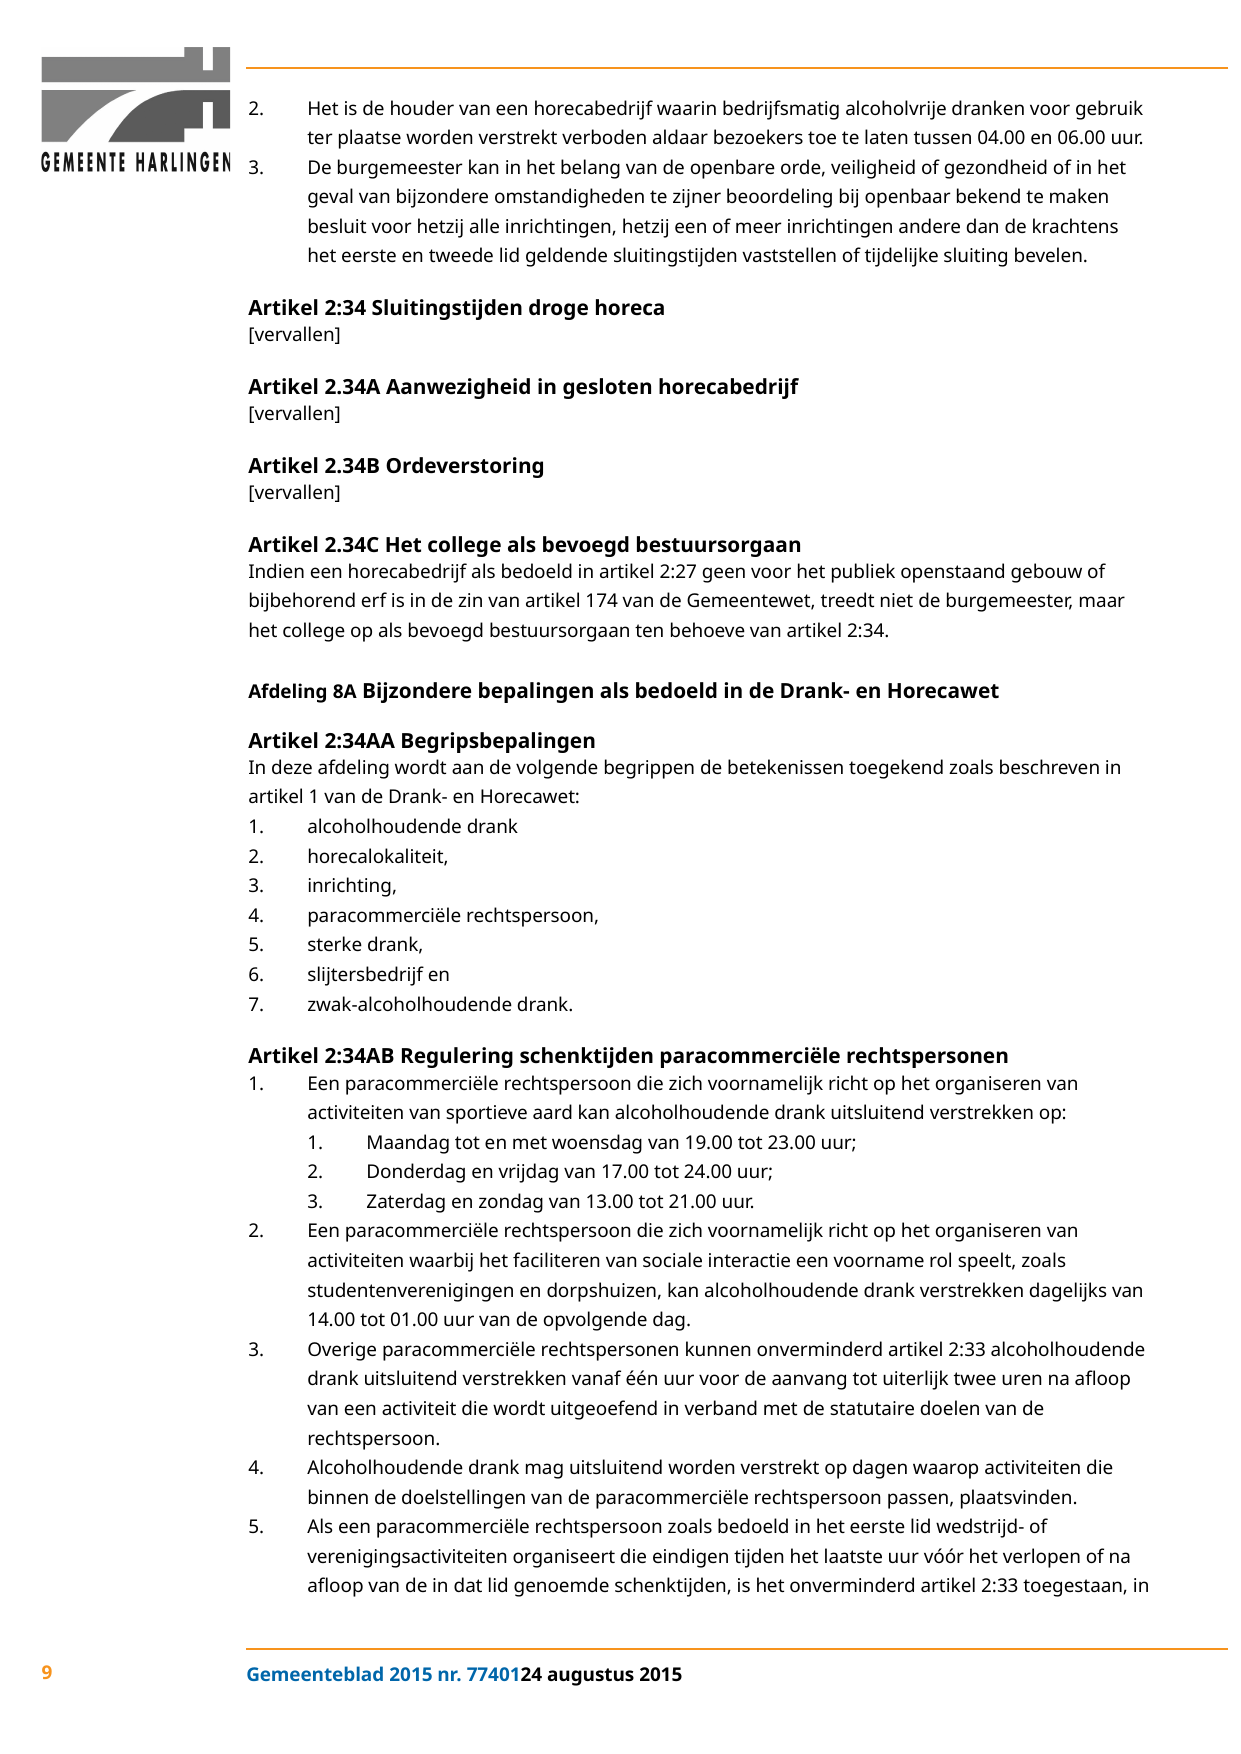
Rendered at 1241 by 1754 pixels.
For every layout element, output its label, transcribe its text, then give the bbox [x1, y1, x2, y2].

list inrichting, [248, 872, 1152, 898]
list Het is de houder van een horecabedrijf waarin bedrijfsmatig alcoholvrije dranken voor gebruik ter plaatse worden verstrekt verboden aldaar bezoekers toe te laten tussen 04.00 en 06.00 uur. [248, 95, 1152, 150]
list paracommerciële rechtspersoon, [248, 902, 1152, 928]
text [vervallen] [248, 400, 1152, 426]
list zwak-alcoholhoudende drank. [248, 991, 1152, 1017]
list slijtersbedrijf en [248, 961, 1152, 987]
list Als een paracommerciële rechtspersoon zoals bedoeld in het eerste lid wedstrijd- of verenigingsactiviteiten organiseert die eindigen tijden het laatste uur vóór het verlopen of na afloop van de in dat lid genoemde schenktijden, is het onverminderd artikel 2:33 toegestaan, in [248, 1513, 1152, 1598]
text Artikel 2.34A Aanwezigheid in gesloten horecabedrijf [248, 372, 1152, 400]
list Maandag tot en met woensdag van 19.00 tot 23.00 uur; [307, 1129, 1152, 1154]
text Afdeling 8A Bijzondere bepalingen als bedoeld in de Drank- en Horecawet [248, 676, 1152, 705]
text Indien een horecabedrijf als bedoeld in artikel 2:27 geen voor het publiek openstaand gebouw of bijbehorend erf is in de zin van artikel 174 van de Gemeentewet, treedt niet de burgemeester, maar het college op als bevoegd bestuursorgaan ten behoeve van artikel 2:34. [248, 558, 1152, 643]
text [vervallen] [248, 479, 1152, 505]
list Een paracommerciële rechtspersoon die zich voornamelijk richt op het organiseren van activiteiten waarbij het faciliteren van sociale interactie een voorname rol speelt, zoals studentenverenigingen en dorpshuizen, kan alcoholhoudende drank verstrekken dagelijks van 14.00 tot 01.00 uur van de opvolgende dag. [248, 1218, 1152, 1332]
text In deze afdeling wordt aan de volgende begrippen de betekenissen toegekend zoals beschreven in artikel 1 van de Drank- en Horecawet: [248, 754, 1152, 809]
text Artikel 2:34AA Begripsbepalingen [248, 726, 1152, 754]
picture [41, 47, 231, 172]
list sterke drank, [248, 932, 1152, 957]
list alcoholhoudende drank [248, 813, 1152, 839]
list Overige paracommerciële rechtspersonen kunnen onverminderd artikel 2:33 alcoholhoudende drank uitsluitend verstrekken vanaf één uur voor de aanvang tot uiterlijk twee uren na afloop van een activiteit die wordt uitgeoefend in verband met de statutaire doelen van de rechtspersoon. [248, 1336, 1152, 1450]
list Donderdag en vrijdag van 17.00 tot 24.00 uur; [307, 1158, 1152, 1184]
text Artikel 2:34AB Regulering schenktijden paracommerciële rechtspersonen [248, 1041, 1152, 1070]
text Artikel 2.34C Het college als bevoegd bestuursorgaan [248, 530, 1152, 558]
text [vervallen] [248, 322, 1152, 347]
list De burgemeester kan in het belang van de openbare orde, veiligheid of gezondheid of in het geval van bijzondere omstandigheden te zijner beoordeling bij openbaar bekend te maken besluit voor hetzij alle inrichtingen, hetzij een of meer inrichtingen andere dan de krachtens het eerste en tweede lid geldende sluitingstijden vaststellen of tijdelijke sluiting bevelen. [248, 154, 1152, 268]
text Artikel 2:34 Sluitingstijden droge horeca [248, 293, 1152, 322]
list Zaterdag en zondag van 13.00 tot 21.00 uur. [307, 1188, 1152, 1214]
list Een paracommerciële rechtspersoon die zich voornamelijk richt op het organiseren van activiteiten van sportieve aard kan alcoholhoudende drank uitsluitend verstrekken op: [248, 1070, 1152, 1125]
list horecalokaliteit, [248, 843, 1152, 869]
text Artikel 2.34B Ordeverstoring [248, 451, 1152, 479]
list Alcoholhoudende drank mag uitsluitend worden verstrekt op dagen waarop activiteiten die binnen de doelstellingen van de paracommerciële rechtspersoon passen, plaatsvinden. [248, 1454, 1152, 1509]
